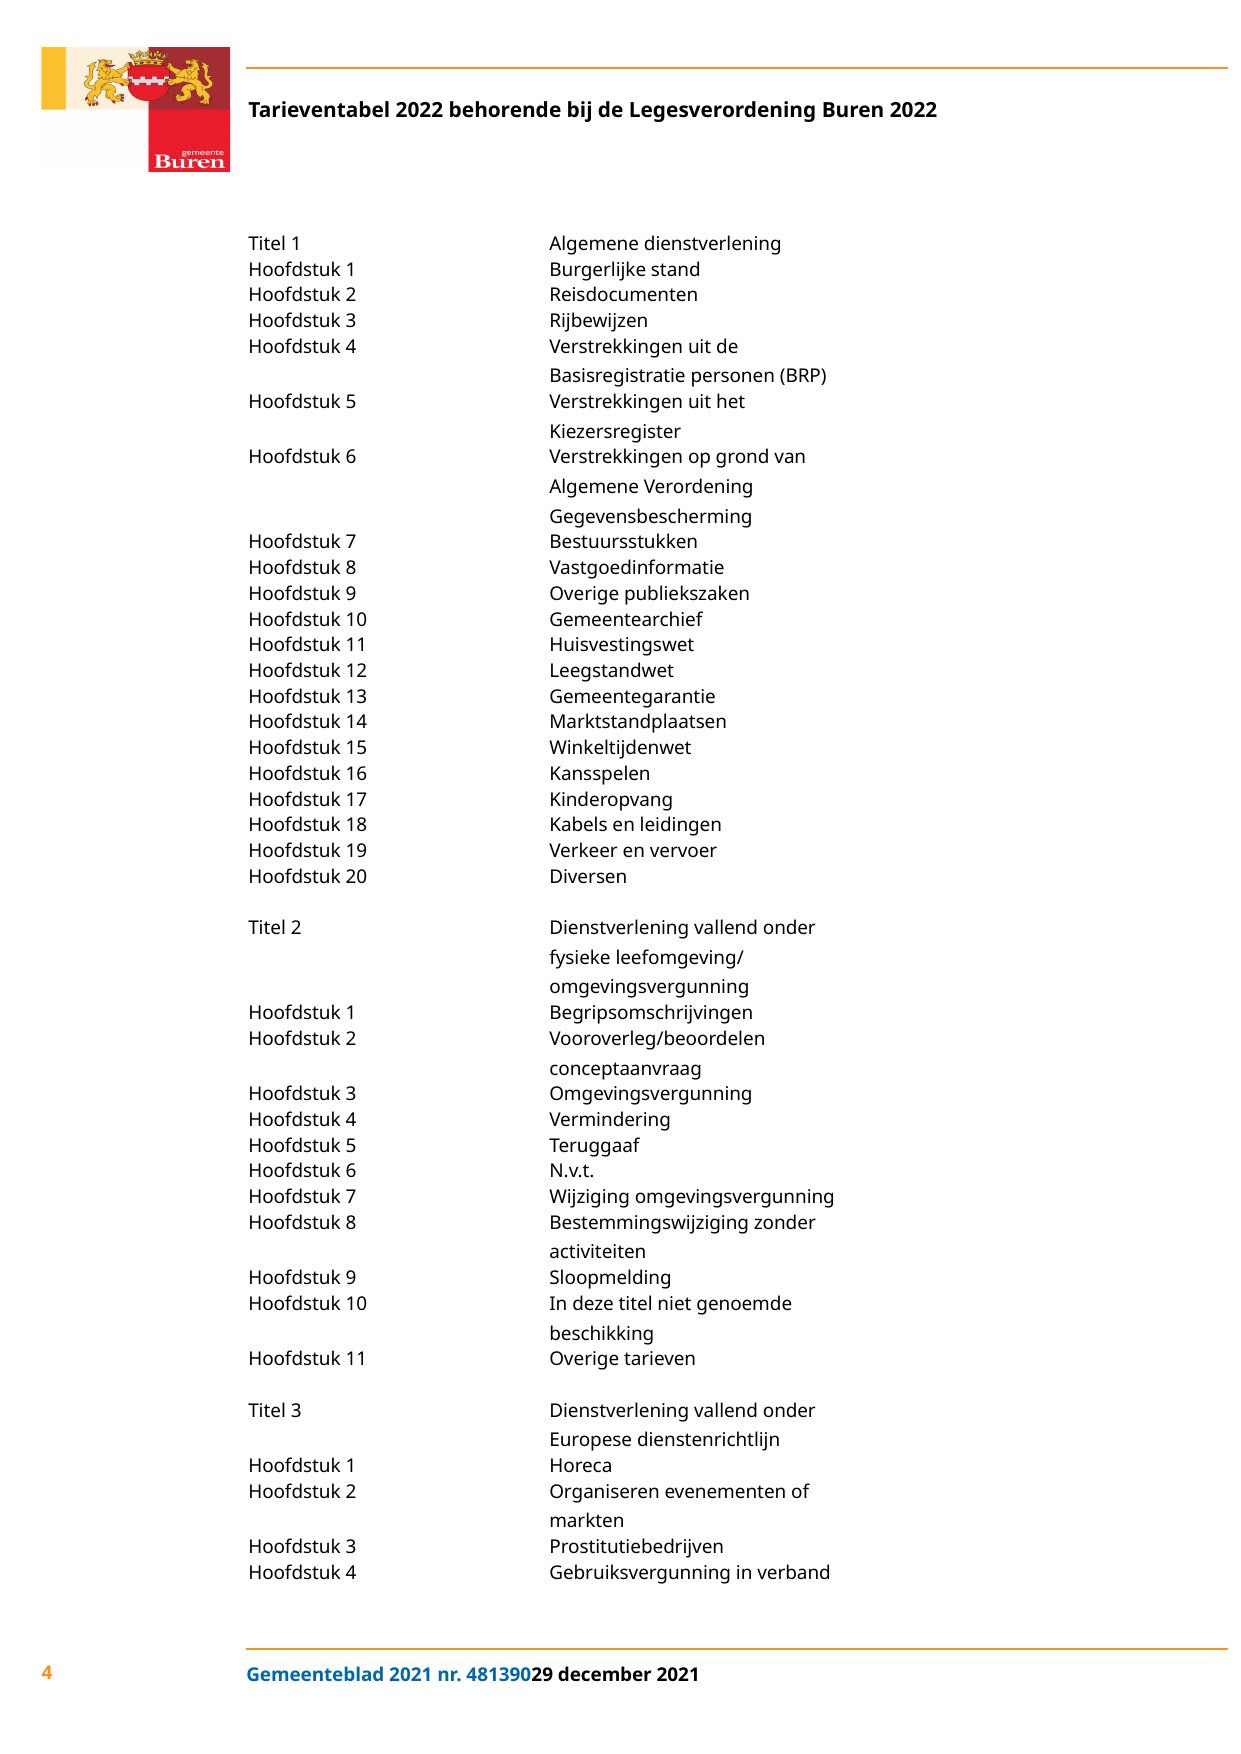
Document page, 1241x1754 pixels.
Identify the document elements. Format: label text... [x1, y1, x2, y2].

table_cell [850, 863, 1152, 889]
table_cell [248, 889, 549, 914]
table_cell [850, 1106, 1152, 1132]
table_cell Hoofdstuk 9 [248, 580, 549, 606]
table_cell Teruggaaf [549, 1132, 850, 1158]
table_cell Leegstandwet [549, 657, 850, 683]
table_cell Hoofdstuk 15 [248, 735, 549, 760]
table_cell Hoofdstuk 7 [248, 529, 549, 554]
table_cell [850, 1132, 1152, 1158]
table_cell N.v.t. [549, 1158, 850, 1183]
table_cell Verkeer en vervoer [549, 838, 850, 863]
table_header [850, 153, 1152, 179]
table_cell [850, 1397, 1152, 1452]
table_cell Begripsomschrijvingen [549, 1000, 850, 1025]
table_cell [850, 915, 1152, 999]
table_cell [850, 308, 1152, 333]
table_cell Hoofdstuk 7 [248, 1184, 549, 1209]
table_cell Hoofdstuk 3 [248, 1533, 549, 1559]
table_cell [850, 179, 1152, 204]
table_cell [850, 389, 1152, 444]
table_cell Hoofdstuk 6 [248, 444, 549, 529]
table_cell [850, 1081, 1152, 1106]
table_cell Sloopmelding [549, 1265, 850, 1290]
table_cell Hoofdstuk 5 [248, 389, 549, 444]
table_cell [850, 1478, 1152, 1533]
table_cell [850, 838, 1152, 863]
table_cell Diversen [549, 863, 850, 889]
table_cell Prostitutiebedrijven [549, 1533, 850, 1559]
table_cell Kansspelen [549, 760, 850, 786]
table_cell Hoofdstuk 1 [248, 1000, 549, 1025]
table_cell Omgevingsvergunning [549, 1081, 850, 1106]
table_cell Gemeentegarantie [549, 683, 850, 709]
table_cell In deze titel niet genoemde beschikking [549, 1290, 850, 1346]
table_cell Hoofdstuk 19 [248, 838, 549, 863]
picture [41, 47, 231, 172]
table_cell Wijziging omgevingsvergunning [549, 1184, 850, 1209]
table_cell [850, 889, 1152, 914]
table_cell [850, 1346, 1152, 1371]
table_cell Hoofdstuk 4 [248, 1559, 549, 1585]
table_cell [850, 812, 1152, 837]
table_cell Gebruiksvergunning in verband [549, 1559, 850, 1585]
table_cell Hoofdstuk 6 [248, 1158, 549, 1183]
table_cell Hoofdstuk 3 [248, 1081, 549, 1106]
table_cell Reisdocumenten [549, 282, 850, 307]
table_cell [850, 1265, 1152, 1290]
table_cell Kinderopvang [549, 786, 850, 812]
table_cell [549, 205, 850, 230]
table_cell Overige tarieven [549, 1346, 850, 1371]
table_cell [850, 709, 1152, 734]
table_cell Bestuursstukken [549, 529, 850, 554]
table_cell [850, 1533, 1152, 1559]
table_cell Hoofdstuk 1 [248, 1452, 549, 1478]
table_cell [850, 735, 1152, 760]
table_cell [549, 889, 850, 914]
table_cell Hoofdstuk 8 [248, 554, 549, 580]
table_cell [850, 1184, 1152, 1209]
table_header [549, 153, 850, 179]
table_cell Horeca [549, 1452, 850, 1478]
table_cell Hoofdstuk 11 [248, 632, 549, 657]
table_cell Bestemmingswijziging zonder activiteiten [549, 1209, 850, 1264]
table_cell Hoofdstuk 4 [248, 333, 549, 388]
table_cell [850, 554, 1152, 580]
table_cell [850, 1290, 1152, 1346]
table_cell Hoofdstuk 1 [248, 256, 549, 282]
table_cell Verstrekkingen op grond van Algemene Verordening Gegevensbescherming [549, 444, 850, 529]
table_cell Hoofdstuk 8 [248, 1209, 549, 1264]
table_cell [850, 1559, 1152, 1585]
table_cell [850, 683, 1152, 709]
table_cell [850, 632, 1152, 657]
table_cell [850, 1025, 1152, 1081]
table_cell Burgerlijke stand [549, 256, 850, 282]
table_cell Overige publiekszaken [549, 580, 850, 606]
table_cell [850, 230, 1152, 256]
table_cell [850, 1158, 1152, 1183]
table_cell Titel 3 [248, 1397, 549, 1452]
table_cell [850, 1371, 1152, 1397]
table_cell Vastgoedinformatie [549, 554, 850, 580]
table_cell Dienstverlening vallend onder fysieke leefomgeving/ omgevingsvergunning [549, 915, 850, 999]
table_cell Hoofdstuk 17 [248, 786, 549, 812]
table_cell [850, 760, 1152, 786]
table_cell [850, 1209, 1152, 1264]
table_cell [850, 205, 1152, 230]
table_cell Hoofdstuk 2 [248, 282, 549, 307]
table_cell [248, 179, 850, 204]
table_cell [850, 529, 1152, 554]
table_cell [850, 1452, 1152, 1478]
table_cell Algemene dienstverlening [549, 230, 850, 256]
table_cell [850, 606, 1152, 632]
text Tarieventabel 2022 behorende bij de Legesverordening Buren 2022 [248, 95, 1152, 123]
table_cell Hoofdstuk 16 [248, 760, 549, 786]
table_cell Titel 2 [248, 915, 549, 999]
table_cell Hoofdstuk 3 [248, 308, 549, 333]
table_cell Vermindering [549, 1106, 850, 1132]
table_cell Verstrekkingen uit de Basisregistratie personen (BRP) [549, 333, 850, 388]
table_cell Verstrekkingen uit het Kiezersregister [549, 389, 850, 444]
table_cell [850, 1000, 1152, 1025]
table_cell Titel 1 [248, 230, 549, 256]
table_cell [850, 580, 1152, 606]
table_cell Dienstverlening vallend onder Europese dienstenrichtlijn [549, 1397, 850, 1452]
table_cell Hoofdstuk 20 [248, 863, 549, 889]
table_cell Hoofdstuk 18 [248, 812, 549, 837]
table_cell Hoofdstuk 14 [248, 709, 549, 734]
table_header [248, 153, 549, 179]
table_cell [850, 333, 1152, 388]
table_cell Hoofdstuk 10 [248, 1290, 549, 1346]
table_cell Hoofdstuk 2 [248, 1478, 549, 1533]
table_cell Gemeentearchief [549, 606, 850, 632]
table_cell [850, 786, 1152, 812]
table_cell Hoofdstuk 4 [248, 1106, 549, 1132]
table_cell Rijbewijzen [549, 308, 850, 333]
table_cell [850, 282, 1152, 307]
table_cell Hoofdstuk 9 [248, 1265, 549, 1290]
table_cell Hoofdstuk 13 [248, 683, 549, 709]
table_cell [248, 205, 549, 230]
table_cell Hoofdstuk 11 [248, 1346, 549, 1371]
table_cell Kabels en leidingen [549, 812, 850, 837]
table_cell [549, 1371, 850, 1397]
table_cell Hoofdstuk 2 [248, 1025, 549, 1081]
table_cell [850, 444, 1152, 529]
table_cell Organiseren evenementen of markten [549, 1478, 850, 1533]
table_cell [248, 1371, 549, 1397]
table_cell Vooroverleg/beoordelen conceptaanvraag [549, 1025, 850, 1081]
table_cell Hoofdstuk 10 [248, 606, 549, 632]
table_cell Marktstandplaatsen [549, 709, 850, 734]
table_cell Winkeltijdenwet [549, 735, 850, 760]
table_cell Hoofdstuk 12 [248, 657, 549, 683]
table_cell [850, 657, 1152, 683]
table_cell [850, 256, 1152, 282]
table_cell Hoofdstuk 5 [248, 1132, 549, 1158]
table_cell Huisvestingswet [549, 632, 850, 657]
